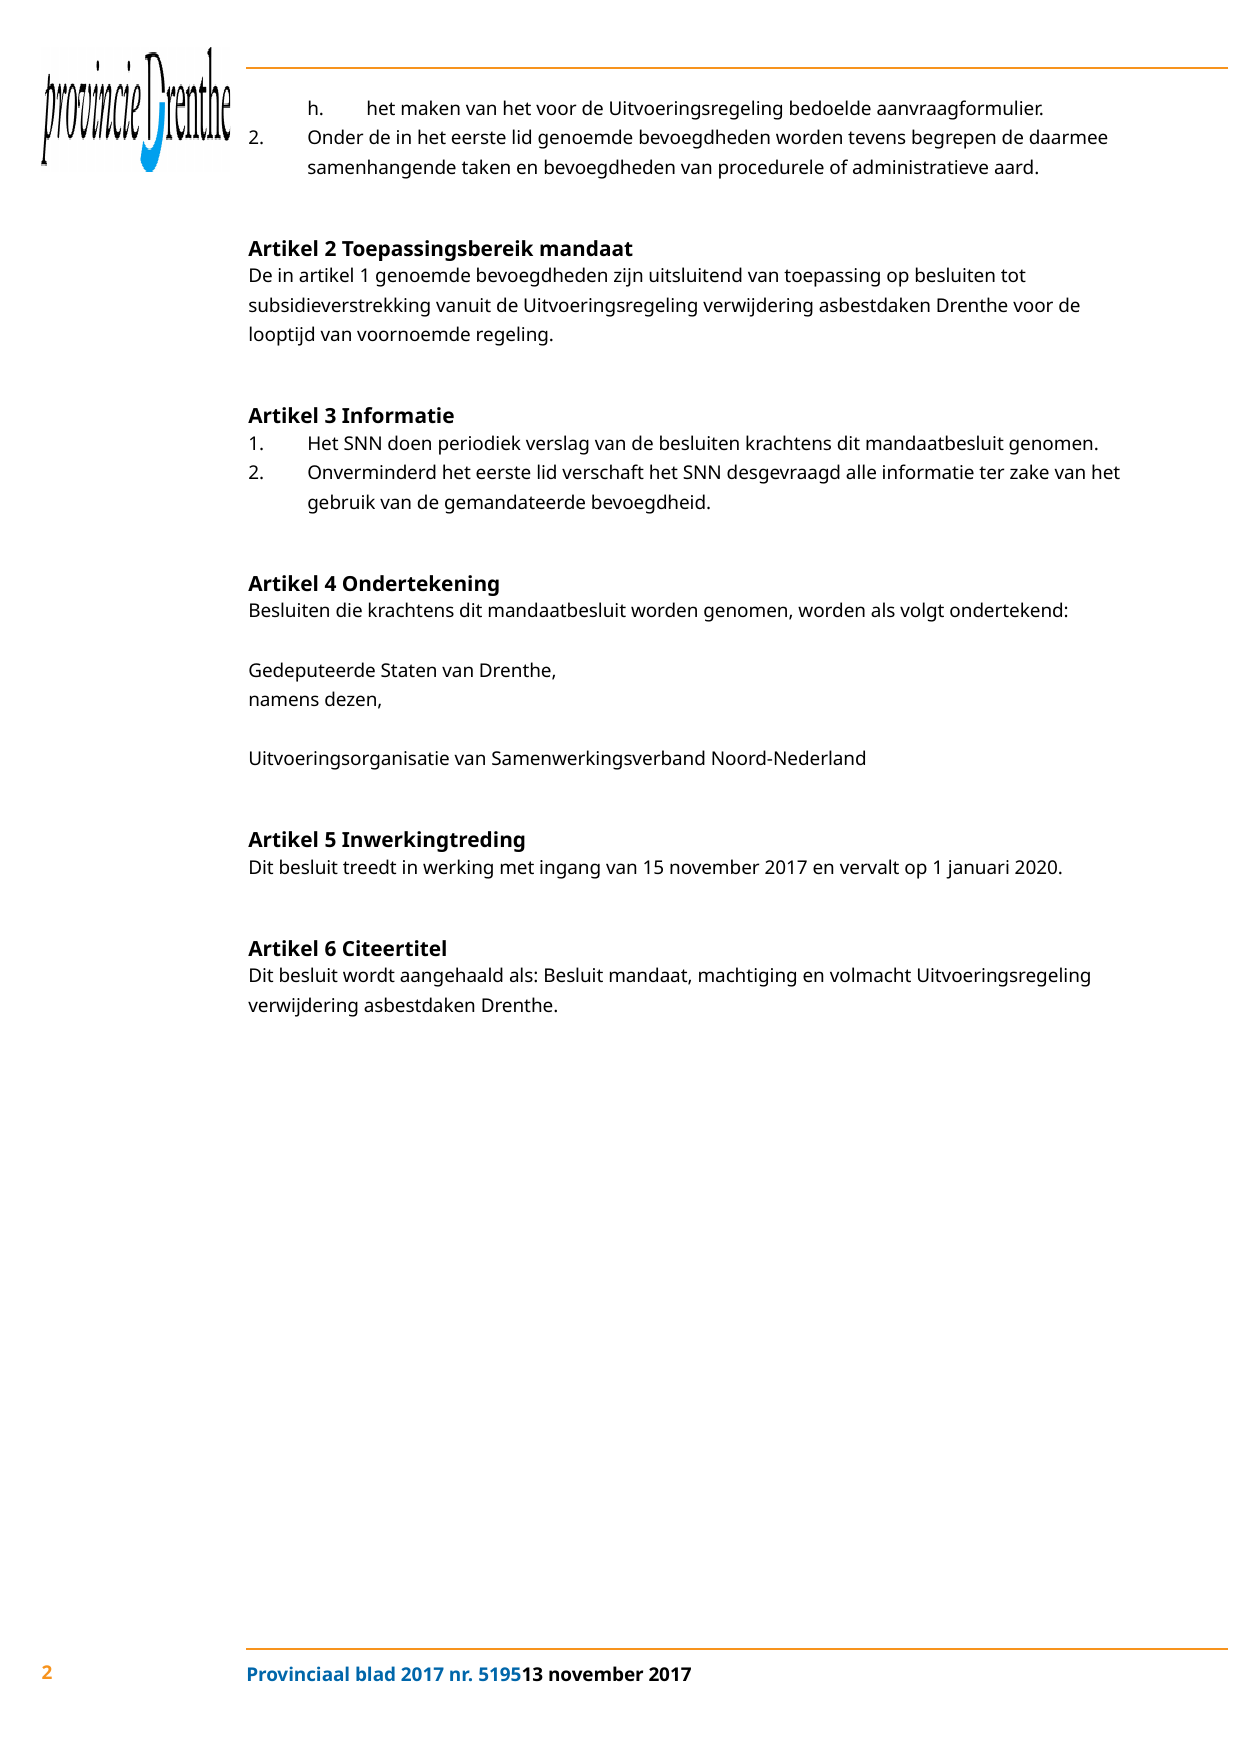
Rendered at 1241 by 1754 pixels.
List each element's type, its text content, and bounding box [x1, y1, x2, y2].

list Onder de in het eerste lid genoemde bevoegdheden worden tevens begrepen de daarmee samenhangende taken en bevoegdheden van procedurele of administratieve aard. [248, 124, 1152, 180]
text Artikel 2 Toepassingsbereik mandaat [248, 234, 1152, 262]
text Gedeputeerde Staten van Drenthe, [248, 657, 1152, 682]
list het maken van het voor de Uitvoeringsregeling bedoelde aanvraagformulier. [307, 95, 1152, 121]
text Dit besluit treedt in werking met ingang van 15 november 2017 en vervalt op 1 januari 2020. [248, 854, 1152, 880]
text Dit besluit wordt aangehaald als: Besluit mandaat, machtiging en volmacht Uitvoeringsregeling verwijdering asbestdaken Drenthe. [248, 962, 1152, 1018]
text Artikel 3 Informatie [248, 402, 1152, 430]
text Uitvoeringsorganisatie van Samenwerkingsverband Noord-Nederland [248, 746, 1152, 771]
text Artikel 5 Inwerkingtreding [248, 826, 1152, 854]
text De in artikel 1 genoemde bevoegdheden zijn uitsluitend van toepassing op besluiten tot subsidieverstrekking vanuit de Uitvoeringsregeling verwijdering asbestdaken Drenthe voor de looptijd van voornoemde regeling. [248, 262, 1152, 347]
text namens dezen, [248, 686, 1152, 712]
picture [41, 47, 231, 172]
text Besluiten die krachtens dit mandaatbesluit worden genomen, worden als volgt ondertekend: [248, 598, 1152, 623]
text Artikel 6 Citeertitel [248, 934, 1152, 962]
list Het SNN doen periodiek verslag van de besluiten krachtens dit mandaatbesluit genomen. [248, 430, 1152, 456]
text Artikel 4 Ondertekening [248, 569, 1152, 598]
list Onverminderd het eerste lid verschaft het SNN desgevraagd alle informatie ter zake van het gebruik van de gemandateerde bevoegdheid. [248, 459, 1152, 515]
